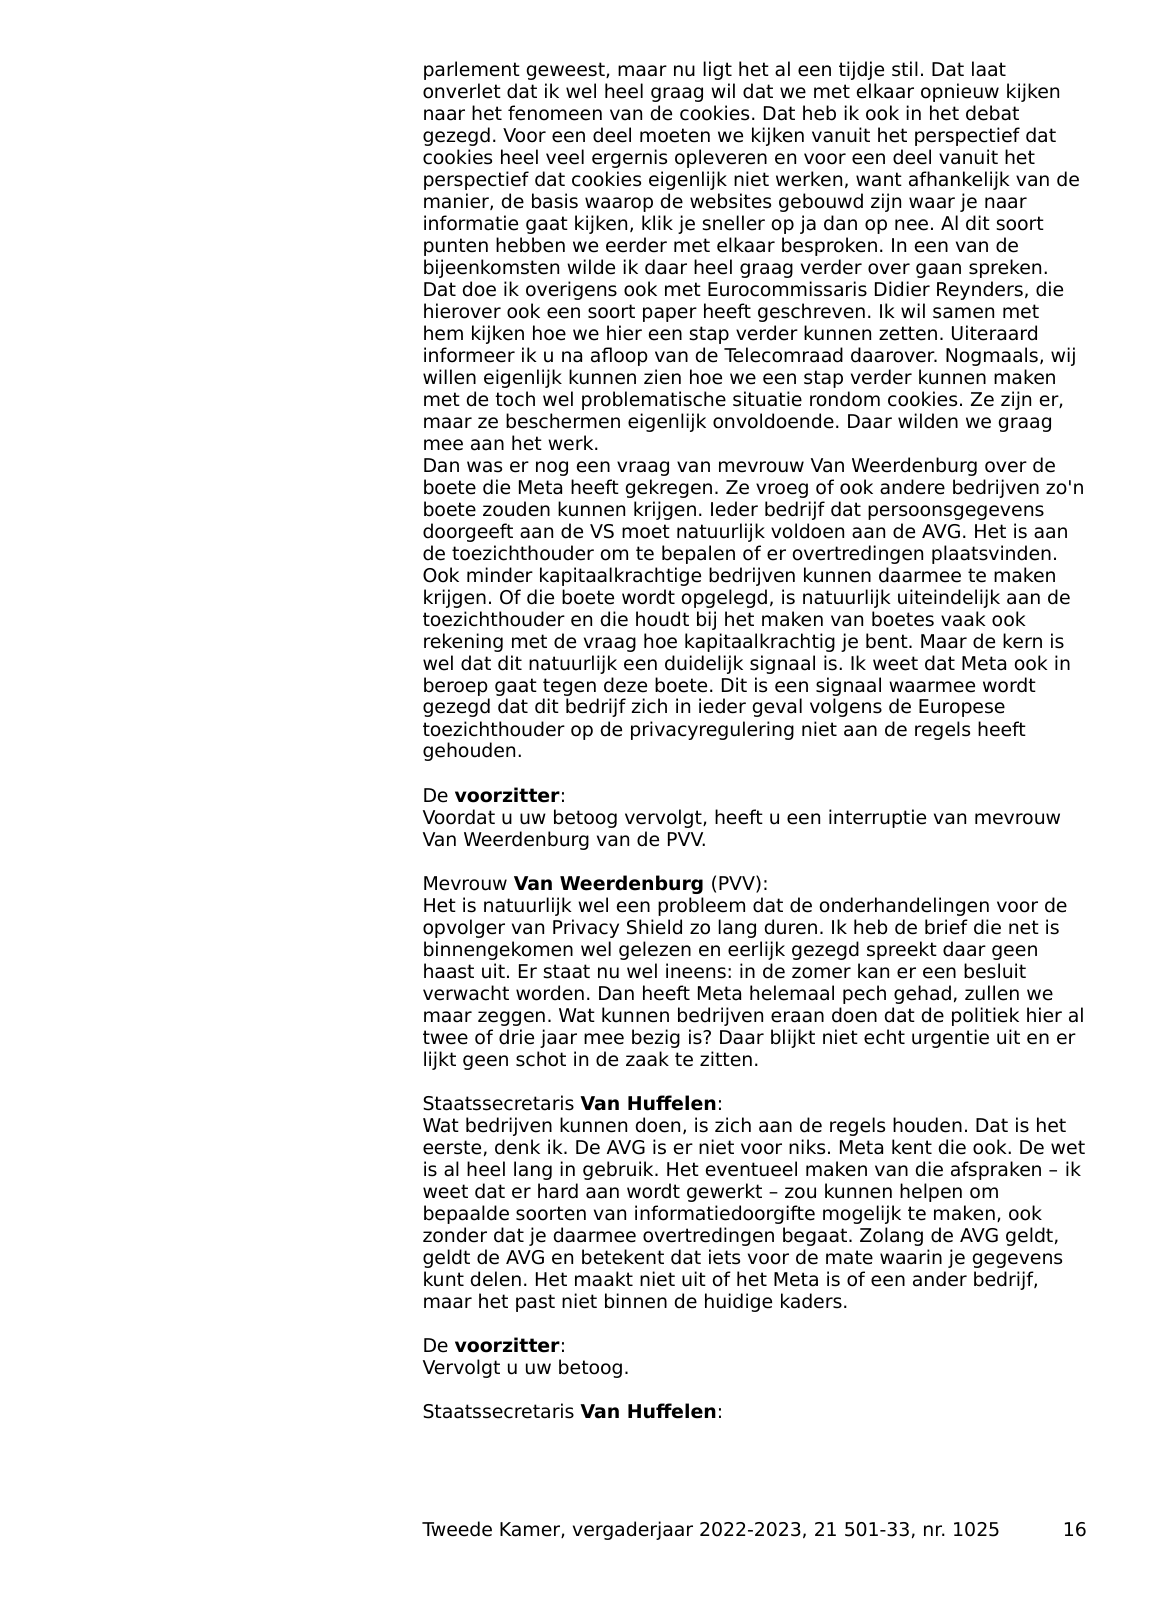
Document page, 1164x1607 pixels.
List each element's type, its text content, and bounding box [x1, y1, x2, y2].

text De voorzitter: [422, 784, 1087, 807]
text Staatssecretaris Van Huffelen: [422, 1401, 1087, 1423]
text De voorzitter: [422, 1335, 1087, 1357]
text Wat bedrijven kunnen doen, is zich aan de regels houden. Dat is het eerste, denk ik. De AVG is er niet voor niks. Meta kent die ook. De wet is al heel lang in gebruik. Het eventueel maken van die afspraken – ik weet dat er hard aan wordt gewerkt – zou kunnen helpen om bepaalde soorten van informatiedoorgifte mogelijk te maken, ook zonder dat je daarmee overtredingen begaat. Zolang de AVG geldt, geldt de AVG en betekent dat iets voor de mate waarin je gegevens kunt delen. Het maakt niet uit of het Meta is of een ander bedrijf, maar het past niet binnen de huidige kaders. [422, 1115, 1087, 1312]
text parlement geweest, maar nu ligt het al een tijdje stil. Dat laat onverlet dat ik wel heel graag wil dat we met elkaar opnieuw kijken naar het fenomeen van de cookies. Dat heb ik ook in het debat gezegd. Voor een deel moeten we kijken vanuit het perspectief dat cookies heel veel ergernis opleveren en voor een deel vanuit het perspectief dat cookies eigenlijk niet werken, want afhankelijk van de manier, de basis waarop de websites gebouwd zijn waar je naar informatie gaat kijken, klik je sneller op ja dan op nee. Al dit soort punten hebben we eerder met elkaar besproken. In een van de bijeenkomsten wilde ik daar heel graag verder over gaan spreken. Dat doe ik overigens ook met Eurocommissaris Didier Reynders, die hierover ook een soort paper heeft geschreven. Ik wil samen met hem kijken hoe we hier een stap verder kunnen zetten. Uiteraard informeer ik u na afloop van de Telecomraad daarover. Nogmaals, wij willen eigenlijk kunnen zien hoe we een stap verder kunnen maken met de toch wel problematische situatie rondom cookies. Ze zijn er, maar ze beschermen eigenlijk onvoldoende. Daar wilden we graag mee aan het werk. [422, 59, 1087, 455]
text Dan was er nog een vraag van mevrouw Van Weerdenburg over de boete die Meta heeft gekregen. Ze vroeg of ook andere bedrijven zo'n boete zouden kunnen krijgen. Ieder bedrijf dat persoonsgegevens doorgeeft aan de VS moet natuurlijk voldoen aan de AVG. Het is aan de toezichthouder om te bepalen of er overtredingen plaatsvinden. Ook minder kapitaalkrachtige bedrijven kunnen daarmee te maken krijgen. Of die boete wordt opgelegd, is natuurlijk uiteindelijk aan de toezichthouder en die houdt bij het maken van boetes vaak ook rekening met de vraag hoe kapitaalkrachtig je bent. Maar de kern is wel dat dit natuurlijk een duidelijk signaal is. Ik weet dat Meta ook in beroep gaat tegen deze boete. Dit is een signaal waarmee wordt gezegd dat dit bedrijf zich in ieder geval volgens de Europese toezichthouder op de privacyregulering niet aan de regels heeft gehouden. [422, 455, 1087, 762]
text Vervolgt u uw betoog. [422, 1357, 1087, 1379]
text Voordat u uw betoog vervolgt, heeft u een interruptie van mevrouw Van Weerdenburg van de PVV. [422, 807, 1087, 851]
text Staatssecretaris Van Huffelen: [422, 1093, 1087, 1115]
text Mevrouw Van Weerdenburg (PVV): [422, 873, 1087, 895]
text Het is natuurlijk wel een probleem dat de onderhandelingen voor de opvolger van Privacy Shield zo lang duren. Ik heb de brief die net is binnengekomen wel gelezen en eerlijk gezegd spreekt daar geen haast uit. Er staat nu wel ineens: in de zomer kan er een besluit verwacht worden. Dan heeft Meta helemaal pech gehad, zullen we maar zeggen. Wat kunnen bedrijven eraan doen dat de politiek hier al twee of drie jaar mee bezig is? Daar blijkt niet echt urgentie uit en er lijkt geen schot in de zaak te zitten. [422, 895, 1087, 1071]
